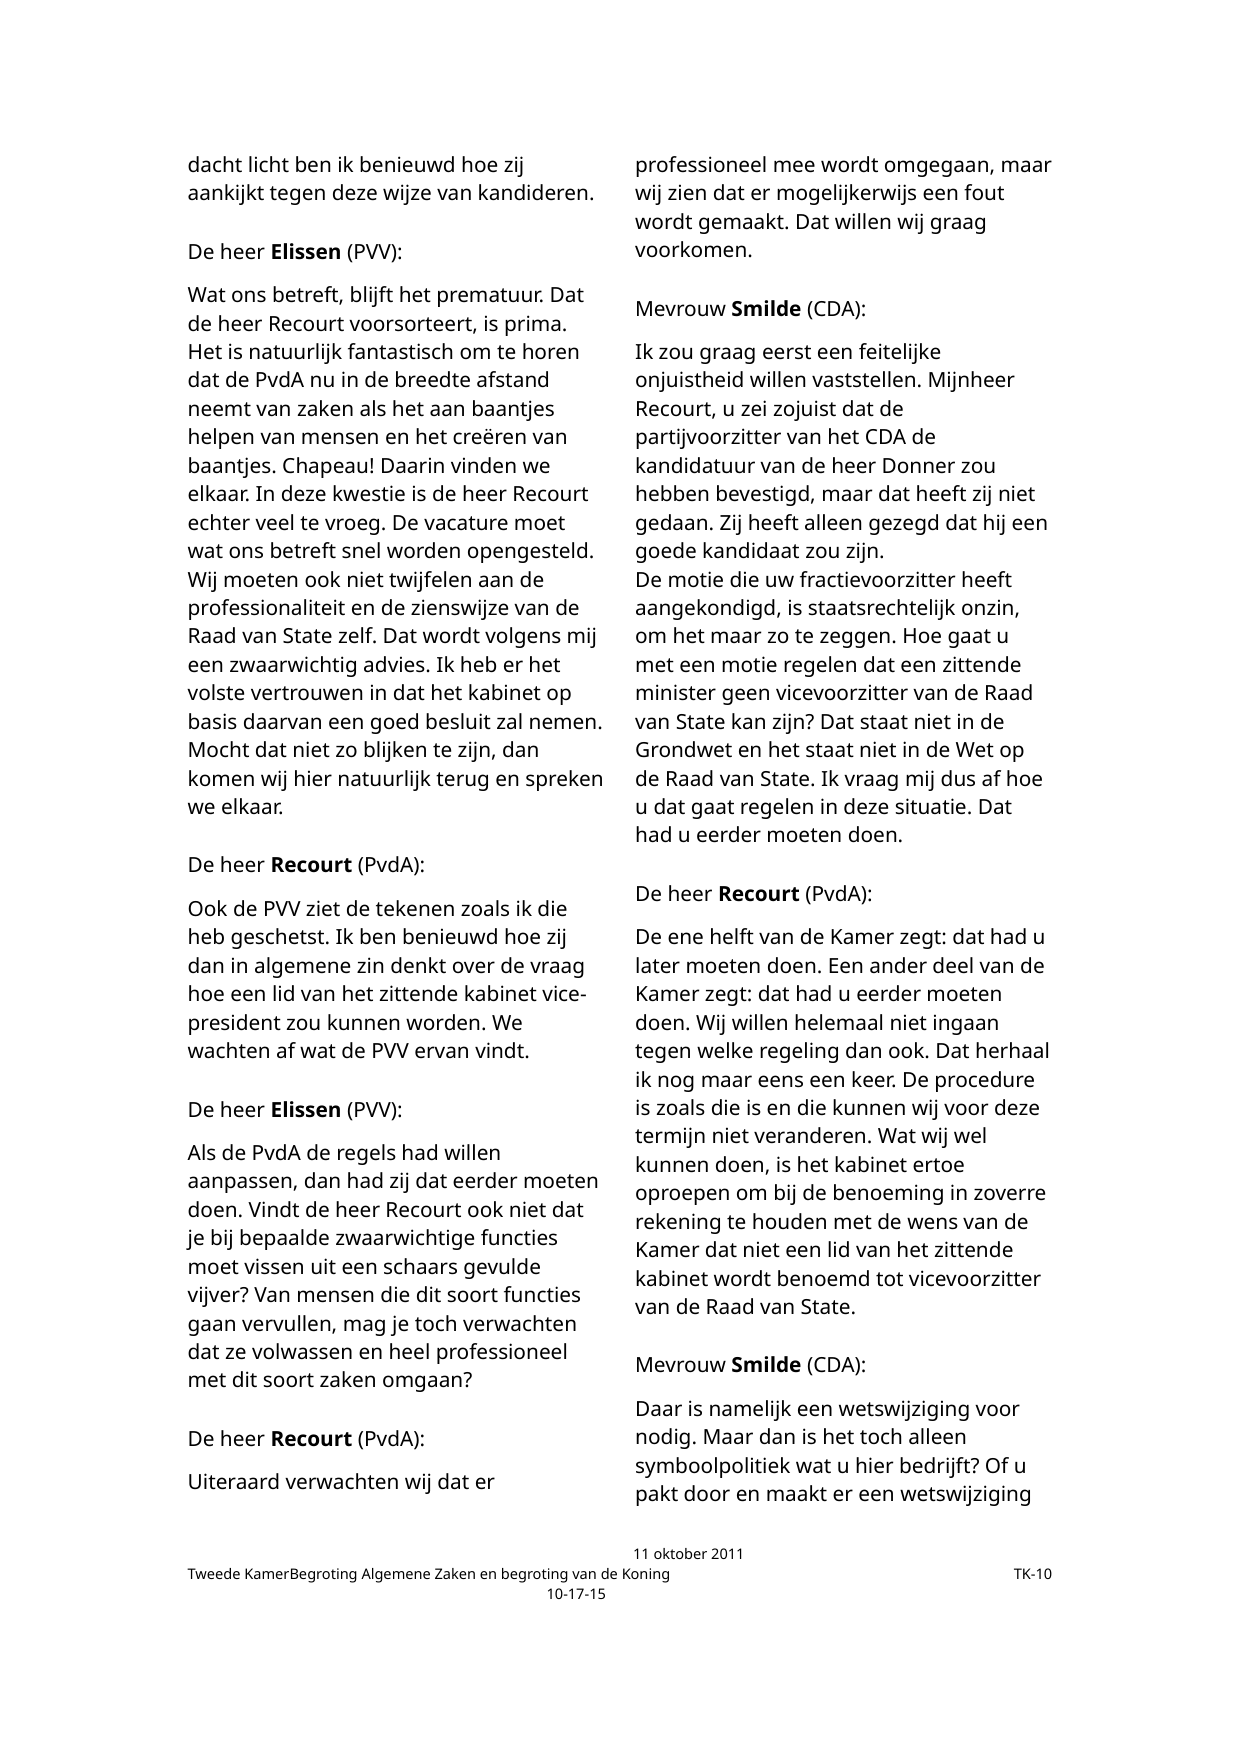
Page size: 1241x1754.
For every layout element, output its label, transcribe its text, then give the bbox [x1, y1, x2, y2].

text De heer Recourt (PvdA): [635, 879, 1053, 907]
text Als de PvdA de regels had willen aanpassen, dan had zij dat eerder moeten doen. Vindt de heer Recourt ook niet dat je bij bepaalde zwaarwichtige functies moet vissen uit een schaars gevulde vijver? Van mensen die dit soort functies gaan vervullen, mag je toch verwachten dat ze volwassen en heel professioneel met dit soort zaken omgaan? [187, 1138, 605, 1394]
text Mevrouw Smilde (CDA): [635, 294, 1053, 322]
text Daar is namelijk een wetswijziging voor nodig. Maar dan is het toch alleen symboolpolitiek wat u hier bedrijft? Of u pakt door en maakt er een wetswijziging [635, 1394, 1053, 1508]
text De motie die uw fractievoorzitter heeft aangekondigd, is staatsrechtelijk onzin, om het maar zo te zeggen. Hoe gaat u met een motie regelen dat een zittende minister geen vicevoorzitter van de Raad van State kan zijn? Dat staat niet in de Grondwet en het staat niet in de Wet op de Raad van State. Ik vraag mij dus af hoe u dat gaat regelen in deze situatie. Dat had u eerder moeten doen. [635, 565, 1053, 849]
text De heer Recourt (PvdA): [187, 851, 605, 879]
text De heer Elissen (PVV): [187, 237, 605, 265]
text dacht licht ben ik benieuwd hoe zij aankijkt tegen deze wijze van kandideren. [187, 150, 605, 207]
text Wat ons betreft, blijft het prematuur. Dat de heer Recourt voorsorteert, is prima. Het is natuurlijk fantastisch om te horen dat de PvdA nu in de breedte afstand neemt van zaken als het aan baantjes helpen van mensen en het creëren van baantjes. Chapeau! Daarin vinden we elkaar. In deze kwestie is de heer Recourt echter veel te vroeg. De vacature moet wat ons betreft snel worden opengesteld. Wij moeten ook niet twijfelen aan de professionaliteit en de zienswijze van de Raad van State zelf. Dat wordt volgens mij een zwaarwichtig advies. Ik heb er het volste vertrouwen in dat het kabinet op basis daarvan een goed besluit zal nemen. Mocht dat niet zo blijken te zijn, dan komen wij hier natuurlijk terug en spreken we elkaar. [187, 280, 605, 821]
text Ik zou graag eerst een feitelijke onjuistheid willen vaststellen. Mijnheer Recourt, u zei zojuist dat de partijvoorzitter van het CDA de kandidatuur van de heer Donner zou hebben bevestigd, maar dat heeft zij niet gedaan. Zij heeft alleen gezegd dat hij een goede kandidaat zou zijn. [635, 337, 1053, 565]
text De heer Recourt (PvdA): [187, 1424, 605, 1452]
text Mevrouw Smilde (CDA): [635, 1351, 1053, 1379]
text professioneel mee wordt omgegaan, maar wij zien dat er mogelijkerwijs een fout wordt gemaakt. Dat willen wij graag voorkomen. [635, 150, 1053, 264]
text Ook de PVV ziet de tekenen zoals ik die heb geschetst. Ik ben benieuwd hoe zij dan in algemene zin denkt over de vraag hoe een lid van het zittende kabinet vice-president zou kunnen worden. We wachten af wat de PVV ervan vindt. [187, 894, 605, 1065]
text De heer Elissen (PVV): [187, 1095, 605, 1123]
text Uiteraard verwachten wij dat er [187, 1467, 605, 1496]
text De ene helft van de Kamer zegt: dat had u later moeten doen. Een ander deel van de Kamer zegt: dat had u eerder moeten doen. Wij willen helemaal niet ingaan tegen welke regeling dan ook. Dat herhaal ik nog maar eens een keer. De procedure is zoals die is en die kunnen wij voor deze termijn niet veranderen. Wat wij wel kunnen doen, is het kabinet ertoe oproepen om bij de benoeming in zoverre rekening te houden met de wens van de Kamer dat niet een lid van het zittende kabinet wordt benoemd tot vicevoorzitter van de Raad van State. [635, 922, 1053, 1321]
